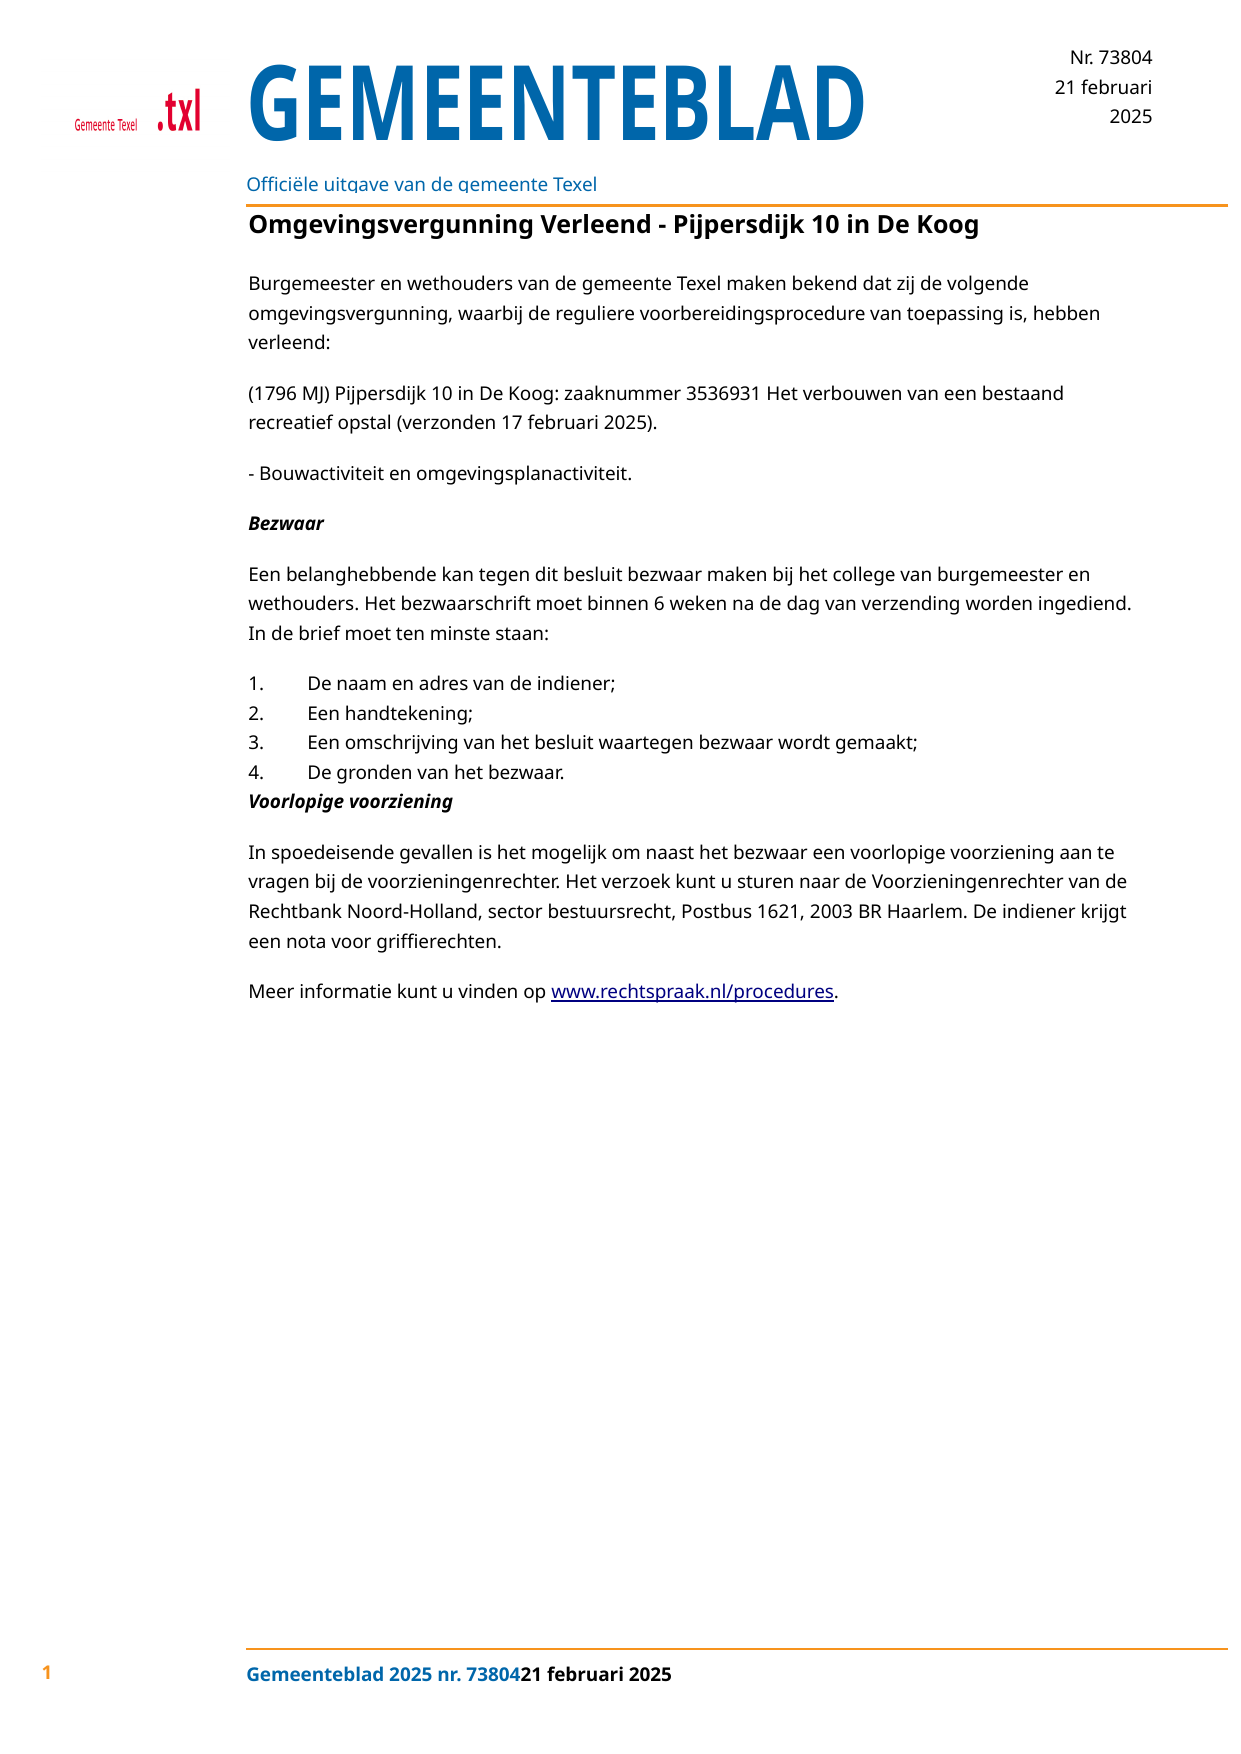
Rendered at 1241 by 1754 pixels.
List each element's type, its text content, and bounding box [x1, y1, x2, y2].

text In spoedeisende gevallen is het mogelijk om naast het bezwaar een voorlopige voorziening aan te vragen bij de voorzieningenrechter. Het verzoek kunt u sturen naar de Voorzieningenrechter van de Rechtbank Noord-Holland, sector bestuursrecht, Postbus 1621, 2003 BR Haarlem. De indiener krijgt een nota voor griffierechten. [248, 839, 1152, 953]
text Bezwaar [248, 510, 1152, 536]
text Meer informatie kunt u vinden op www.rechtspraak.nl/procedures. [248, 978, 1152, 1004]
text Omgevingsvergunning Verleend - Pijpersdijk 10 in De Koog [248, 207, 1152, 241]
text Een belanghebbende kan tegen dit besluit bezwaar maken bij het college van burgemeester en wethouders. Het bezwaarschrift moet binnen 6 weken na de dag van verzending worden ingediend. In de brief moet ten minste staan: [248, 561, 1152, 646]
text (1796 MJ) Pijpersdijk 10 in De Koog: zaaknummer 3536931 Het verbouwen van een bestaand recreatief opstal (verzonden 17 februari 2025). [248, 380, 1152, 435]
list De gronden van het bezwaar. [248, 759, 1152, 785]
list De naam en adres van de indiener; [248, 670, 1152, 696]
list Een omschrijving van het besluit waartegen bezwaar wordt gemaakt; [248, 729, 1152, 755]
text Burgemeester en wethouders van de gemeente Texel maken bekend dat zij de volgende omgevingsvergunning, waarbij de reguliere voorbereidingsprocedure van toepassing is, hebben verleend: [248, 270, 1152, 355]
picture [41, 47, 231, 172]
list Een handtekening; [248, 700, 1152, 726]
text Voorlopige voorziening [248, 789, 1152, 814]
text - Bouwactiviteit en omgevingsplanactiviteit. [248, 460, 1152, 486]
